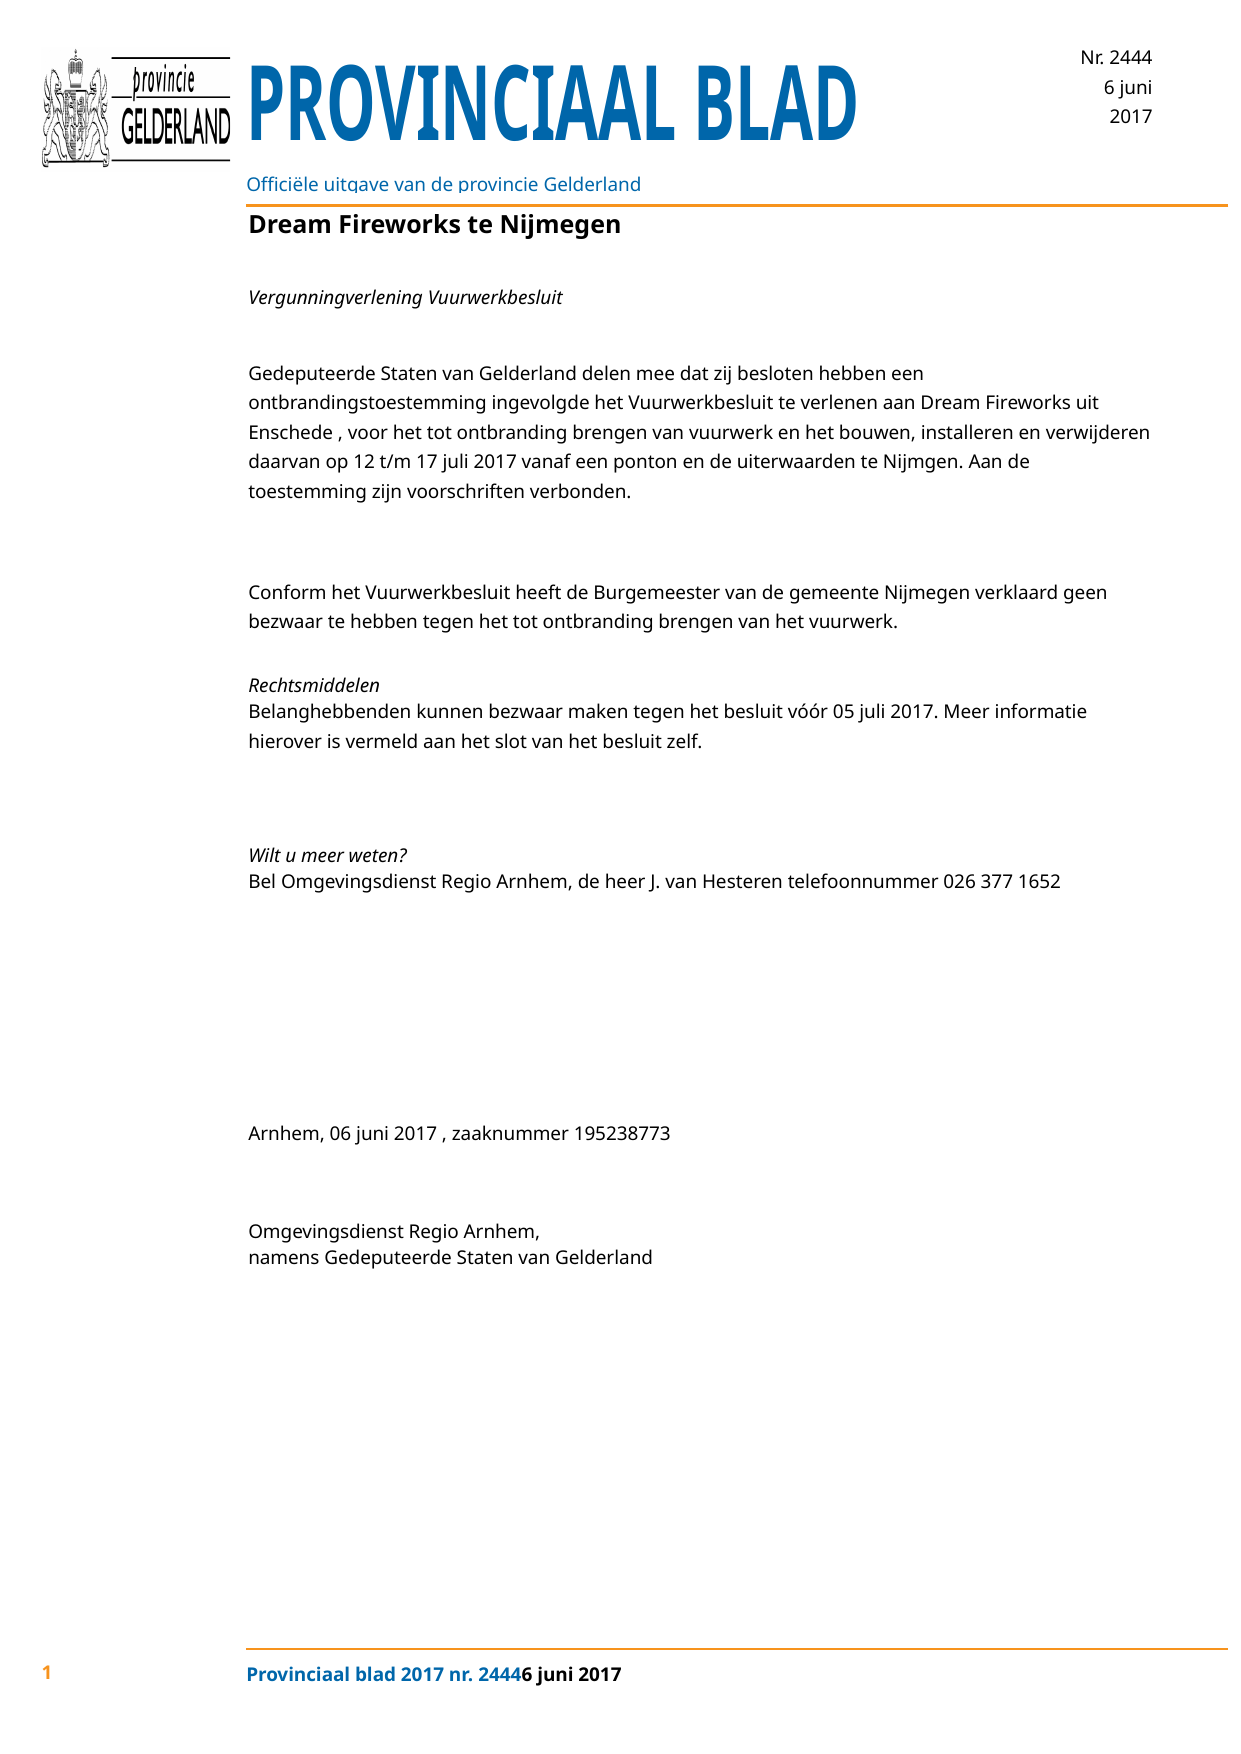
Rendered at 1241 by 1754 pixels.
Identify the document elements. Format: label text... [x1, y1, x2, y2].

text Gedeputeerde Staten van Gelderland delen mee dat zij besloten hebben een ontbrandingstoestemming ingevolgde het Vuurwerkbesluit te verlenen aan Dream Fireworks uit Enschede , voor het tot ontbranding brengen van vuurwerk en het bouwen, installeren en verwijderen daarvan op 12 t/m 17 juli 2017 vanaf een ponton en de uiterwaarden te Nijmgen. Aan de toestemming zijn voorschriften verbonden. [248, 360, 1152, 504]
text Conform het Vuurwerkbesluit heeft de Burgemeester van de gemeente Nijmegen verklaard geen bezwaar te hebben tegen het tot ontbranding brengen van het vuurwerk. [248, 579, 1152, 634]
text Omgevingsdienst Regio Arnhem, [248, 1218, 1152, 1244]
picture [41, 47, 231, 172]
text Arnhem, 06 juni 2017 , zaaknummer 195238773 [248, 1120, 1152, 1146]
text Bel Omgevingsdienst Regio Arnhem, de heer J. van Hesteren telefoonnummer 026 377 1652 [248, 868, 1152, 894]
text Wilt u meer weten? [248, 842, 1152, 868]
text Belanghebbenden kunnen bezwaar maken tegen het besluit vóór 05 juli 2017. Meer informatie hierover is vermeld aan het slot van het besluit zelf. [248, 698, 1152, 754]
text namens Gedeputeerde Staten van Gelderland [248, 1244, 1152, 1270]
text Rechtsmiddelen [248, 673, 1152, 698]
text Vergunningverlening Vuurwerkbesluit [248, 284, 1152, 309]
text Dream Fireworks te Nijmegen [248, 207, 1152, 241]
